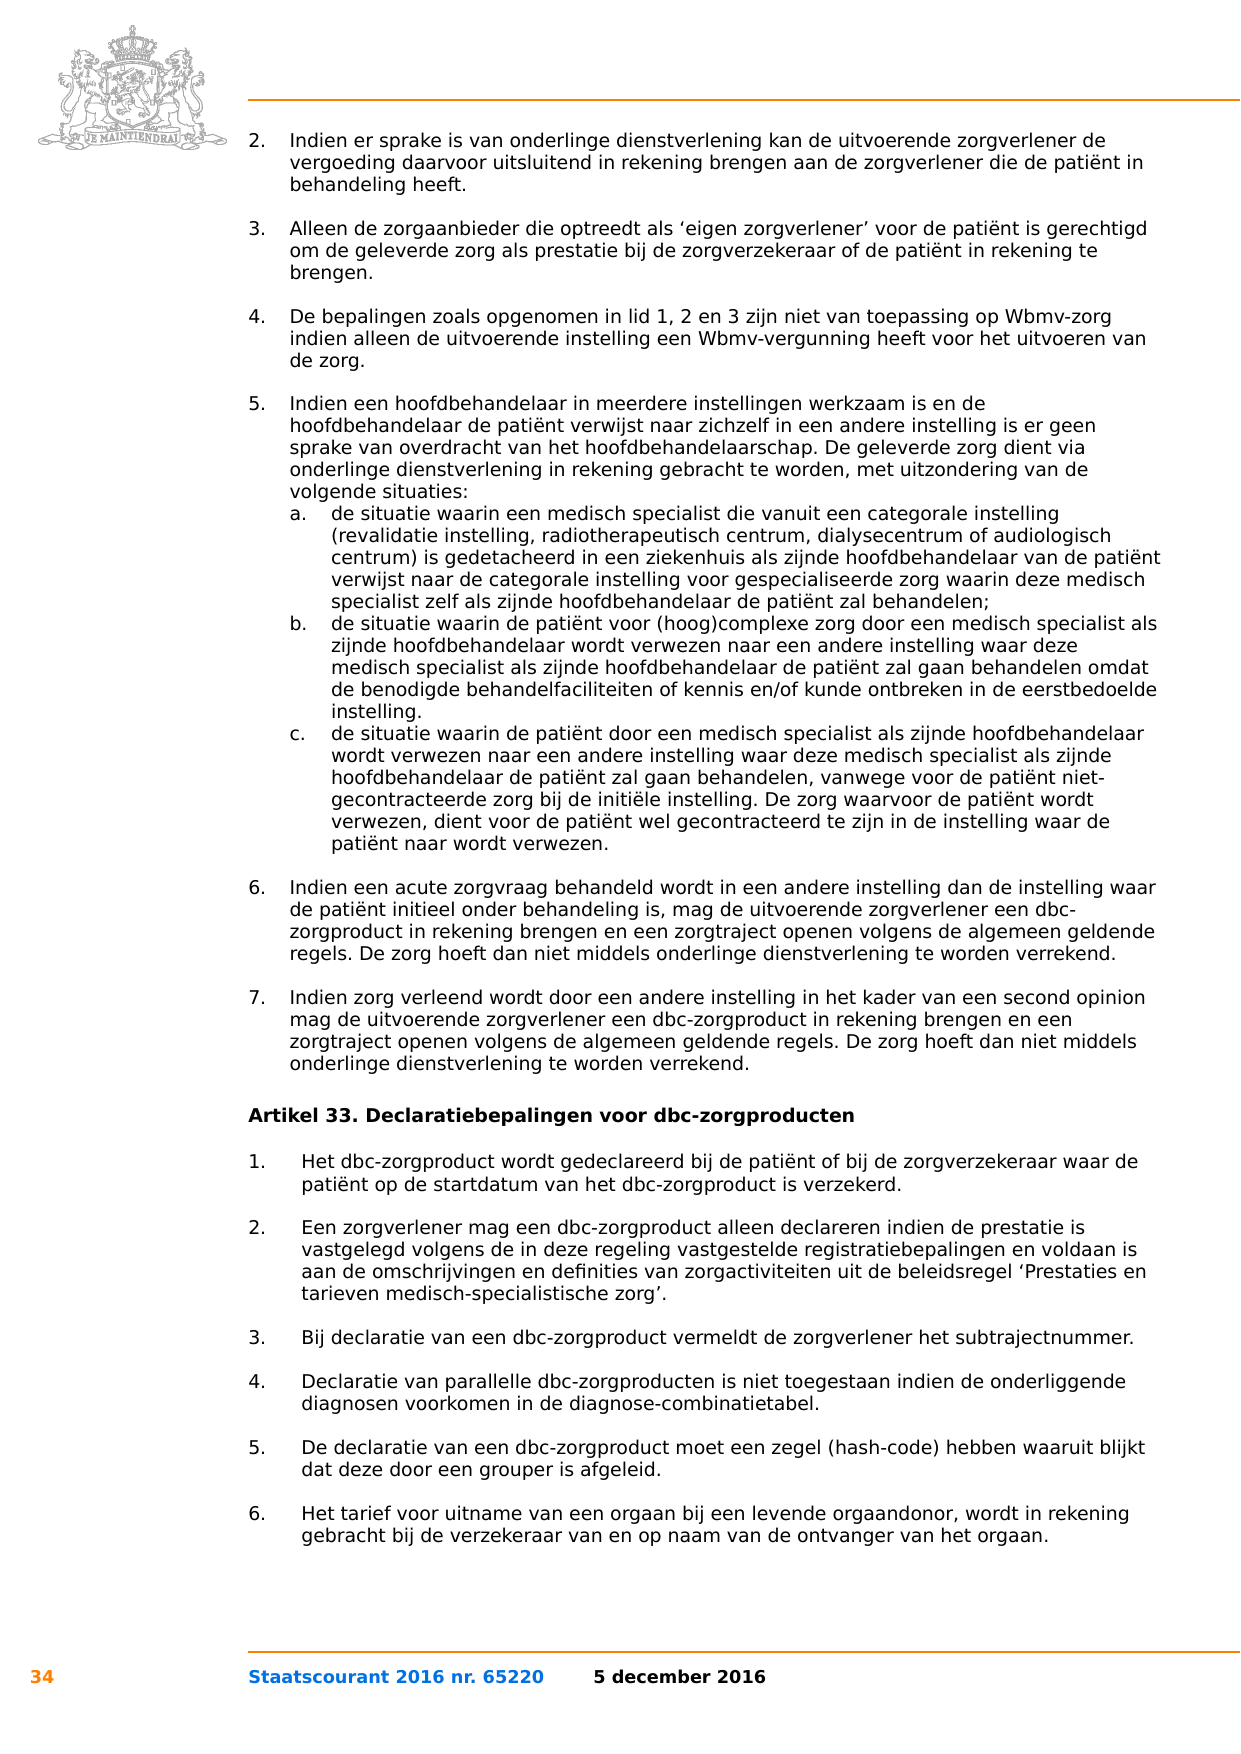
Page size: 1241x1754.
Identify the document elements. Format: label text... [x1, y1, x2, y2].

text 6. Het tarief voor uitname van een orgaan bij een levende orgaandonor, wordt in rekening gebracht bij de verzekeraar van en op naam van de ontvanger van het orgaan. [248, 1503, 1163, 1547]
text 1. Het dbc-zorgproduct wordt gedeclareerd bij de patiënt of bij de zorgverzekeraar waar de patiënt op de startdatum van het dbc-zorgproduct is verzekerd. [248, 1151, 1163, 1195]
text c. de situatie waarin de patiënt door een medisch specialist als zijnde hoofdbehandelaar wordt verwezen naar een andere instelling waar deze medisch specialist als zijnde hoofdbehandelaar de patiënt zal gaan behandelen, vanwege voor de patiënt niet-gecontracteerde zorg bij de initiële instelling. De zorg waarvoor de patiënt wordt verwezen, dient voor de patiënt wel gecontracteerd te zijn in de instelling waar de patiënt naar wordt verwezen. [289, 723, 1163, 855]
text b. de situatie waarin de patiënt voor (hoog)complexe zorg door een medisch specialist als zijnde hoofdbehandelaar wordt verwezen naar een andere instelling waar deze medisch specialist als zijnde hoofdbehandelaar de patiënt zal gaan behandelen omdat de benodigde behandelfaciliteiten of kennis en/of kunde ontbreken in de eerstbedoelde instelling. [289, 613, 1163, 723]
text 2. Een zorgverlener mag een dbc-zorgproduct alleen declareren indien de prestatie is vastgelegd volgens de in deze regeling vastgestelde registratiebepalingen en voldaan is aan de omschrijvingen en definities van zorgactiviteiten uit de beleidsregel ‘Prestaties en tarieven medisch-specialistische zorg’. [248, 1217, 1163, 1305]
text 6. Indien een acute zorgvraag behandeld wordt in een andere instelling dan de instelling waar de patiënt initieel onder behandeling is, mag de uitvoerende zorgverlener een dbc-zorgproduct in rekening brengen en een zorgtraject openen volgens de algemeen geldende regels. De zorg hoeft dan niet middels onderlinge dienstverlening te worden verrekend. [248, 877, 1163, 965]
text 5. De declaratie van een dbc-zorgproduct moet een zegel (hash-code) hebben waaruit blijkt dat deze door een grouper is afgeleid. [248, 1437, 1163, 1481]
text 4. Declaratie van parallelle dbc-zorgproducten is niet toegestaan indien de onderliggende diagnosen voorkomen in de diagnose-combinatietabel. [248, 1371, 1163, 1415]
text a. de situatie waarin een medisch specialist die vanuit een categorale instelling (revalidatie instelling, radiotherapeutisch centrum, dialysecentrum of audiologisch centrum) is gedetacheerd in een ziekenhuis als zijnde hoofdbehandelaar van de patiënt verwijst naar de categorale instelling voor gespecialiseerde zorg waarin deze medisch specialist zelf als zijnde hoofdbehandelaar de patiënt zal behandelen; [289, 503, 1163, 613]
text 2. Indien er sprake is van onderlinge dienstverlening kan de uitvoerende zorgverlener de vergoeding daarvoor uitsluitend in rekening brengen aan de zorgverlener die de patiënt in behandeling heeft. [248, 130, 1163, 196]
text 5. Indien een hoofdbehandelaar in meerdere instellingen werkzaam is en de hoofdbehandelaar de patiënt verwijst naar zichzelf in een andere instelling is er geen sprake van overdracht van het hoofdbehandelaarschap. De geleverde zorg dient via onderlinge dienstverlening in rekening gebracht te worden, met uitzondering van de volgende situaties: [248, 393, 1163, 503]
text 3. Bij declaratie van een dbc-zorgproduct vermeldt de zorgverlener het subtrajectnummer. [248, 1327, 1163, 1349]
text 3. Alleen de zorgaanbieder die optreedt als ‘eigen zorgverlener’ voor de patiënt is gerechtigd om de geleverde zorg als prestatie bij de zorgverzekeraar of de patiënt in rekening te brengen. [248, 218, 1163, 284]
text 7. Indien zorg verleend wordt door een andere instelling in het kader van een second opinion mag de uitvoerende zorgverlener een dbc-zorgproduct in rekening brengen en een zorgtraject openen volgens de algemeen geldende regels. De zorg hoeft dan niet middels onderlinge dienstverlening te worden verrekend. [248, 987, 1163, 1074]
text 4. De bepalingen zoals opgenomen in lid 1, 2 en 3 zijn niet van toepassing op Wbmv-zorg indien alleen de uitvoerende instelling een Wbmv-vergunning heeft voor het uitvoeren van de zorg. [248, 306, 1163, 371]
picture [38, 25, 227, 150]
subtitle Artikel 33. Declaratiebepalingen voor dbc-zorgproducten [248, 1104, 1163, 1126]
